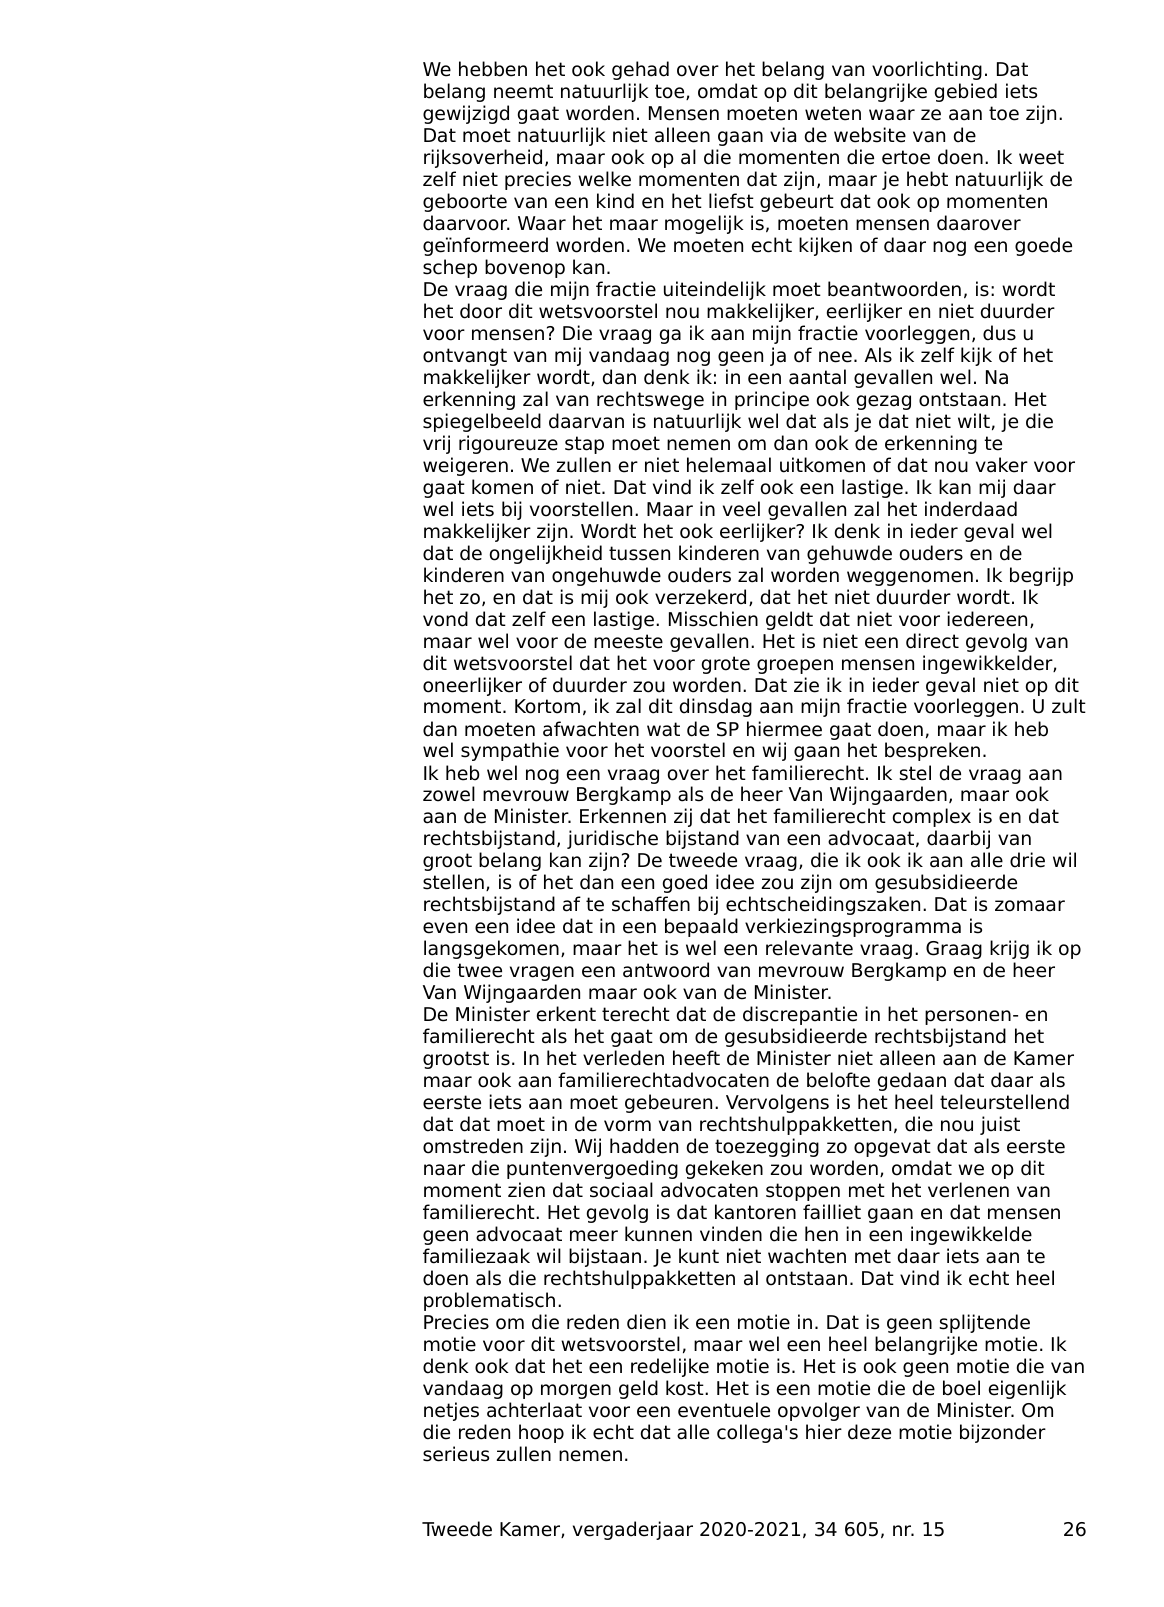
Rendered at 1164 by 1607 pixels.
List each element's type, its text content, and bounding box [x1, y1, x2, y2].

text De vraag die mijn fractie uiteindelijk moet beantwoorden, is: wordt het door dit wetsvoorstel nou makkelijker, eerlijker en niet duurder voor mensen? Die vraag ga ik aan mijn fractie voorleggen, dus u ontvangt van mij vandaag nog geen ja of nee. Als ik zelf kijk of het makkelijker wordt, dan denk ik: in een aantal gevallen wel. Na erkenning zal van rechtswege in principe ook gezag ontstaan. Het spiegelbeeld daarvan is natuurlijk wel dat als je dat niet wilt, je die vrij rigoureuze stap moet nemen om dan ook de erkenning te weigeren. We zullen er niet helemaal uitkomen of dat nou vaker voor gaat komen of niet. Dat vind ik zelf ook een lastige. Ik kan mij daar wel iets bij voorstellen. Maar in veel gevallen zal het inderdaad makkelijker zijn. Wordt het ook eerlijker? Ik denk in ieder geval wel dat de ongelijkheid tussen kinderen van gehuwde ouders en de kinderen van ongehuwde ouders zal worden weggenomen. Ik begrijp het zo, en dat is mij ook verzekerd, dat het niet duurder wordt. Ik vond dat zelf een lastige. Misschien geldt dat niet voor iedereen, maar wel voor de meeste gevallen. Het is niet een direct gevolg van dit wetsvoorstel dat het voor grote groepen mensen ingewikkelder, oneerlijker of duurder zou worden. Dat zie ik in ieder geval niet op dit moment. Kortom, ik zal dit dinsdag aan mijn fractie voorleggen. U zult dan moeten afwachten wat de SP hiermee gaat doen, maar ik heb wel sympathie voor het voorstel en wij gaan het bespreken. [422, 279, 1087, 762]
text We hebben het ook gehad over het belang van voorlichting. Dat belang neemt natuurlijk toe, omdat op dit belangrijke gebied iets gewijzigd gaat worden. Mensen moeten weten waar ze aan toe zijn. Dat moet natuurlijk niet alleen gaan via de website van de rijksoverheid, maar ook op al die momenten die ertoe doen. Ik weet zelf niet precies welke momenten dat zijn, maar je hebt natuurlijk de geboorte van een kind en het liefst gebeurt dat ook op momenten daarvoor. Waar het maar mogelijk is, moeten mensen daarover geïnformeerd worden. We moeten echt kijken of daar nog een goede schep bovenop kan. [422, 59, 1087, 279]
text De Minister erkent terecht dat de discrepantie in het personen- en familierecht als het gaat om de gesubsidieerde rechtsbijstand het grootst is. In het verleden heeft de Minister niet alleen aan de Kamer maar ook aan familierechtadvocaten de belofte gedaan dat daar als eerste iets aan moet gebeuren. Vervolgens is het heel teleurstellend dat dat moet in de vorm van rechtshulppakketten, die nou juist omstreden zijn. Wij hadden de toezegging zo opgevat dat als eerste naar die puntenvergoeding gekeken zou worden, omdat we op dit moment zien dat sociaal advocaten stoppen met het verlenen van familierecht. Het gevolg is dat kantoren failliet gaan en dat mensen geen advocaat meer kunnen vinden die hen in een ingewikkelde familiezaak wil bijstaan. Je kunt niet wachten met daar iets aan te doen als die rechtshulppakketten al ontstaan. Dat vind ik echt heel problematisch. [422, 1004, 1087, 1312]
text Ik heb wel nog een vraag over het familierecht. Ik stel de vraag aan zowel mevrouw Bergkamp als de heer Van Wijngaarden, maar ook aan de Minister. Erkennen zij dat het familierecht complex is en dat rechtsbijstand, juridische bijstand van een advocaat, daarbij van groot belang kan zijn? De tweede vraag, die ik ook ik aan alle drie wil stellen, is of het dan een goed idee zou zijn om gesubsidieerde rechtsbijstand af te schaffen bij echtscheidingszaken. Dat is zomaar even een idee dat in een bepaald verkiezingsprogramma is langsgekomen, maar het is wel een relevante vraag. Graag krijg ik op die twee vragen een antwoord van mevrouw Bergkamp en de heer Van Wijngaarden maar ook van de Minister. [422, 762, 1087, 1004]
text Precies om die reden dien ik een motie in. Dat is geen splijtende motie voor dit wetsvoorstel, maar wel een heel belangrijke motie. Ik denk ook dat het een redelijke motie is. Het is ook geen motie die van vandaag op morgen geld kost. Het is een motie die de boel eigenlijk netjes achterlaat voor een eventuele opvolger van de Minister. Om die reden hoop ik echt dat alle collega's hier deze motie bijzonder serieus zullen nemen. [422, 1312, 1087, 1466]
